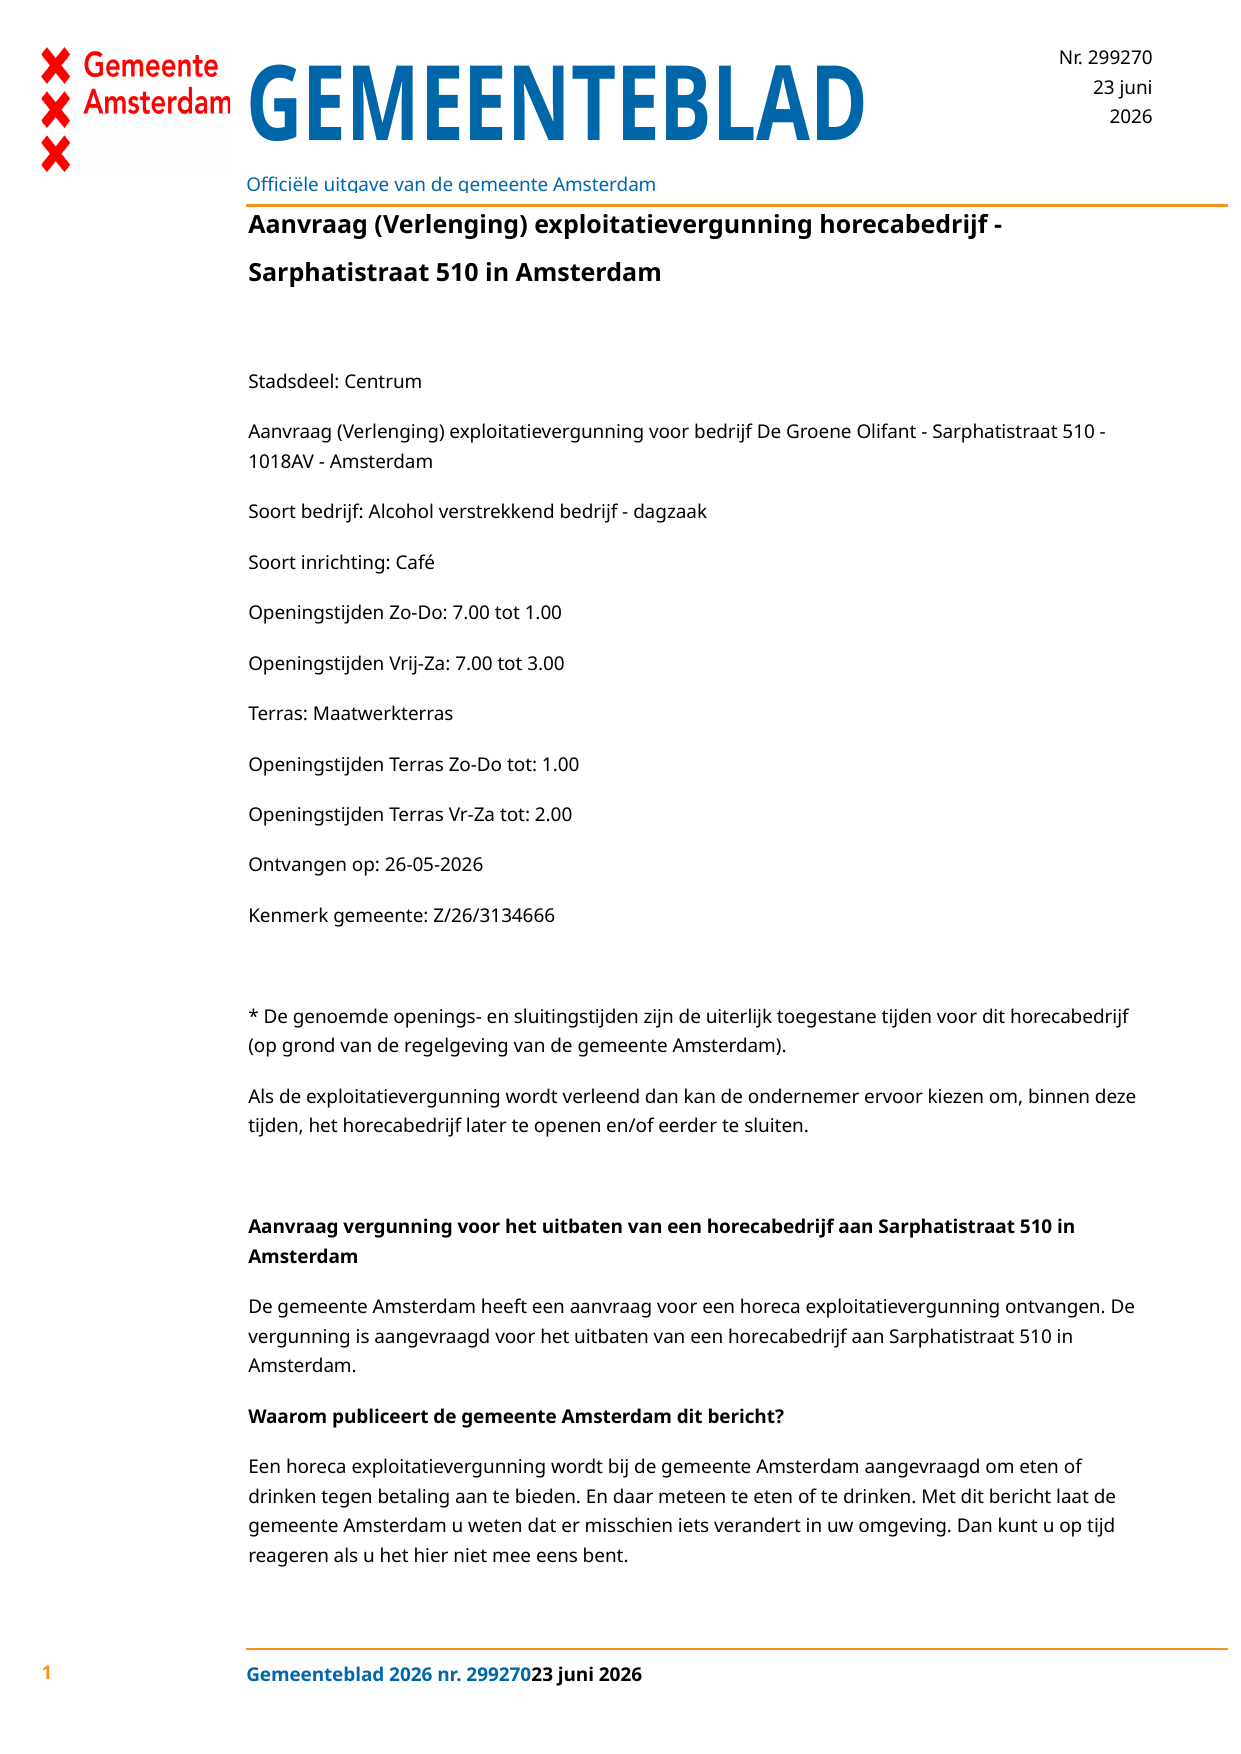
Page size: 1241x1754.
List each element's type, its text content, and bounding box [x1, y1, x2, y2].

text Openingstijden Terras Vr-Za tot: 2.00 [248, 801, 1152, 827]
text * De genoemde openings- en sluitingstijden zijn de uiterlijk toegestane tijden voor dit horecabedrijf (op grond van de regelgeving van de gemeente Amsterdam). [248, 1003, 1152, 1058]
text Stadsdeel: Centrum [248, 368, 1152, 394]
text Soort bedrijf: Alcohol verstrekkend bedrijf - dagzaak [248, 499, 1152, 524]
text Terras: Maatwerkterras [248, 700, 1152, 726]
text Openingstijden Zo-Do: 7.00 tot 1.00 [248, 599, 1152, 625]
text Openingstijden Vrij-Za: 7.00 tot 3.00 [248, 650, 1152, 676]
text Aanvraag vergunning voor het uitbaten van een horecabedrijf aan Sarphatistraat 510 in Amsterdam [248, 1213, 1152, 1269]
text Aanvraag (Verlenging) exploitatievergunning horecabedrijf - Sarphatistraat 510 in Amsterdam [248, 207, 1152, 288]
text Waarom publiceert de gemeente Amsterdam dit bericht? [248, 1403, 1152, 1429]
text Aanvraag (Verlenging) exploitatievergunning voor bedrijf De Groene Olifant - Sarphatistraat 510 - 1018AV - Amsterdam [248, 419, 1152, 474]
text Openingstijden Terras Zo-Do tot: 1.00 [248, 751, 1152, 777]
text De gemeente Amsterdam heeft een aanvraag voor een horeca exploitatievergunning ontvangen. De vergunning is aangevraagd voor het uitbaten van een horecabedrijf aan Sarphatistraat 510 in Amsterdam. [248, 1293, 1152, 1378]
text Kenmerk gemeente: Z/26/3134666 [248, 902, 1152, 928]
text Soort inrichting: Café [248, 549, 1152, 575]
text Als de exploitatievergunning wordt verleend dan kan de ondernemer ervoor kiezen om, binnen deze tijden, het horecabedrijf later te openen en/of eerder te sluiten. [248, 1083, 1152, 1138]
text Een horeca exploitatievergunning wordt bij de gemeente Amsterdam aangevraagd om eten of drinken tegen betaling aan te bieden. En daar meteen te eten of te drinken. Met dit bericht laat de gemeente Amsterdam u weten dat er misschien iets verandert in uw omgeving. Dan kunt u op tijd reageren als u het hier niet mee eens bent. [248, 1453, 1152, 1568]
picture [41, 47, 231, 172]
text Ontvangen op: 26-05-2026 [248, 852, 1152, 877]
